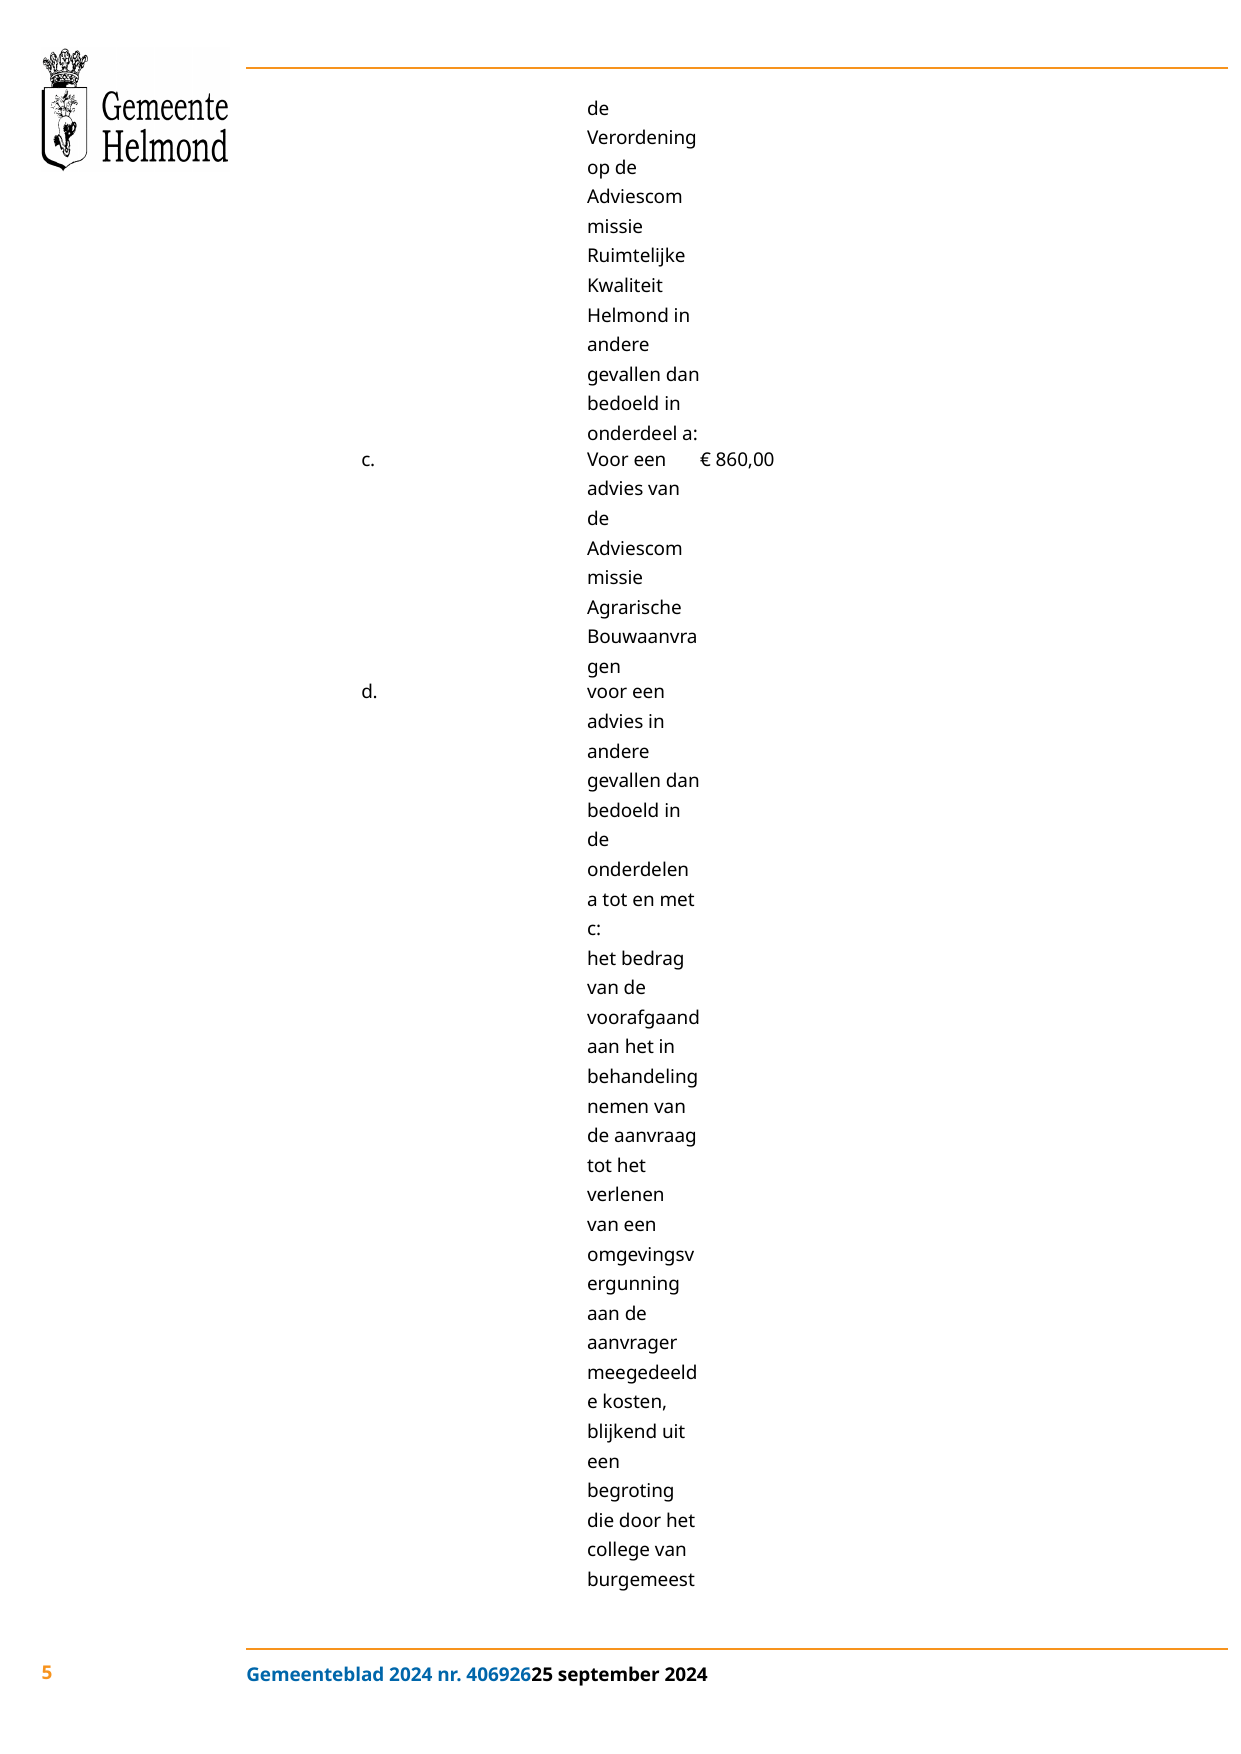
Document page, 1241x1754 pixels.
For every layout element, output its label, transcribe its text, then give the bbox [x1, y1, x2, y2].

table_cell [248, 95, 361, 446]
table_cell de Verordening op de Adviescommissie Ruimtelijke Kwaliteit Helmond in andere gevallen dan bedoeld in onderdeel a: [587, 95, 700, 446]
table_cell [700, 679, 1152, 1592]
table_cell [248, 679, 361, 1592]
table_cell [361, 95, 587, 446]
table_cell € 860,00 [700, 446, 1152, 679]
table_cell [700, 95, 1152, 446]
table_cell c. [361, 446, 587, 679]
table_cell voor een advies in andere gevallen dan bedoeld in de onderdelen a tot en met c: het bedrag van de voorafgaand aan het in behandeling nemen van de aanvraag tot het verlenen van een omgevingsvergunning aan de aanvrager meegedeelde kosten, blijkend uit een begroting die door het college van burgemeest [587, 679, 700, 1592]
table_cell Voor een advies van de Adviescommissie Agrarische Bouwaanvragen [587, 446, 700, 679]
table_cell d. [361, 679, 587, 1592]
table_cell [248, 446, 361, 679]
picture [41, 47, 231, 172]
